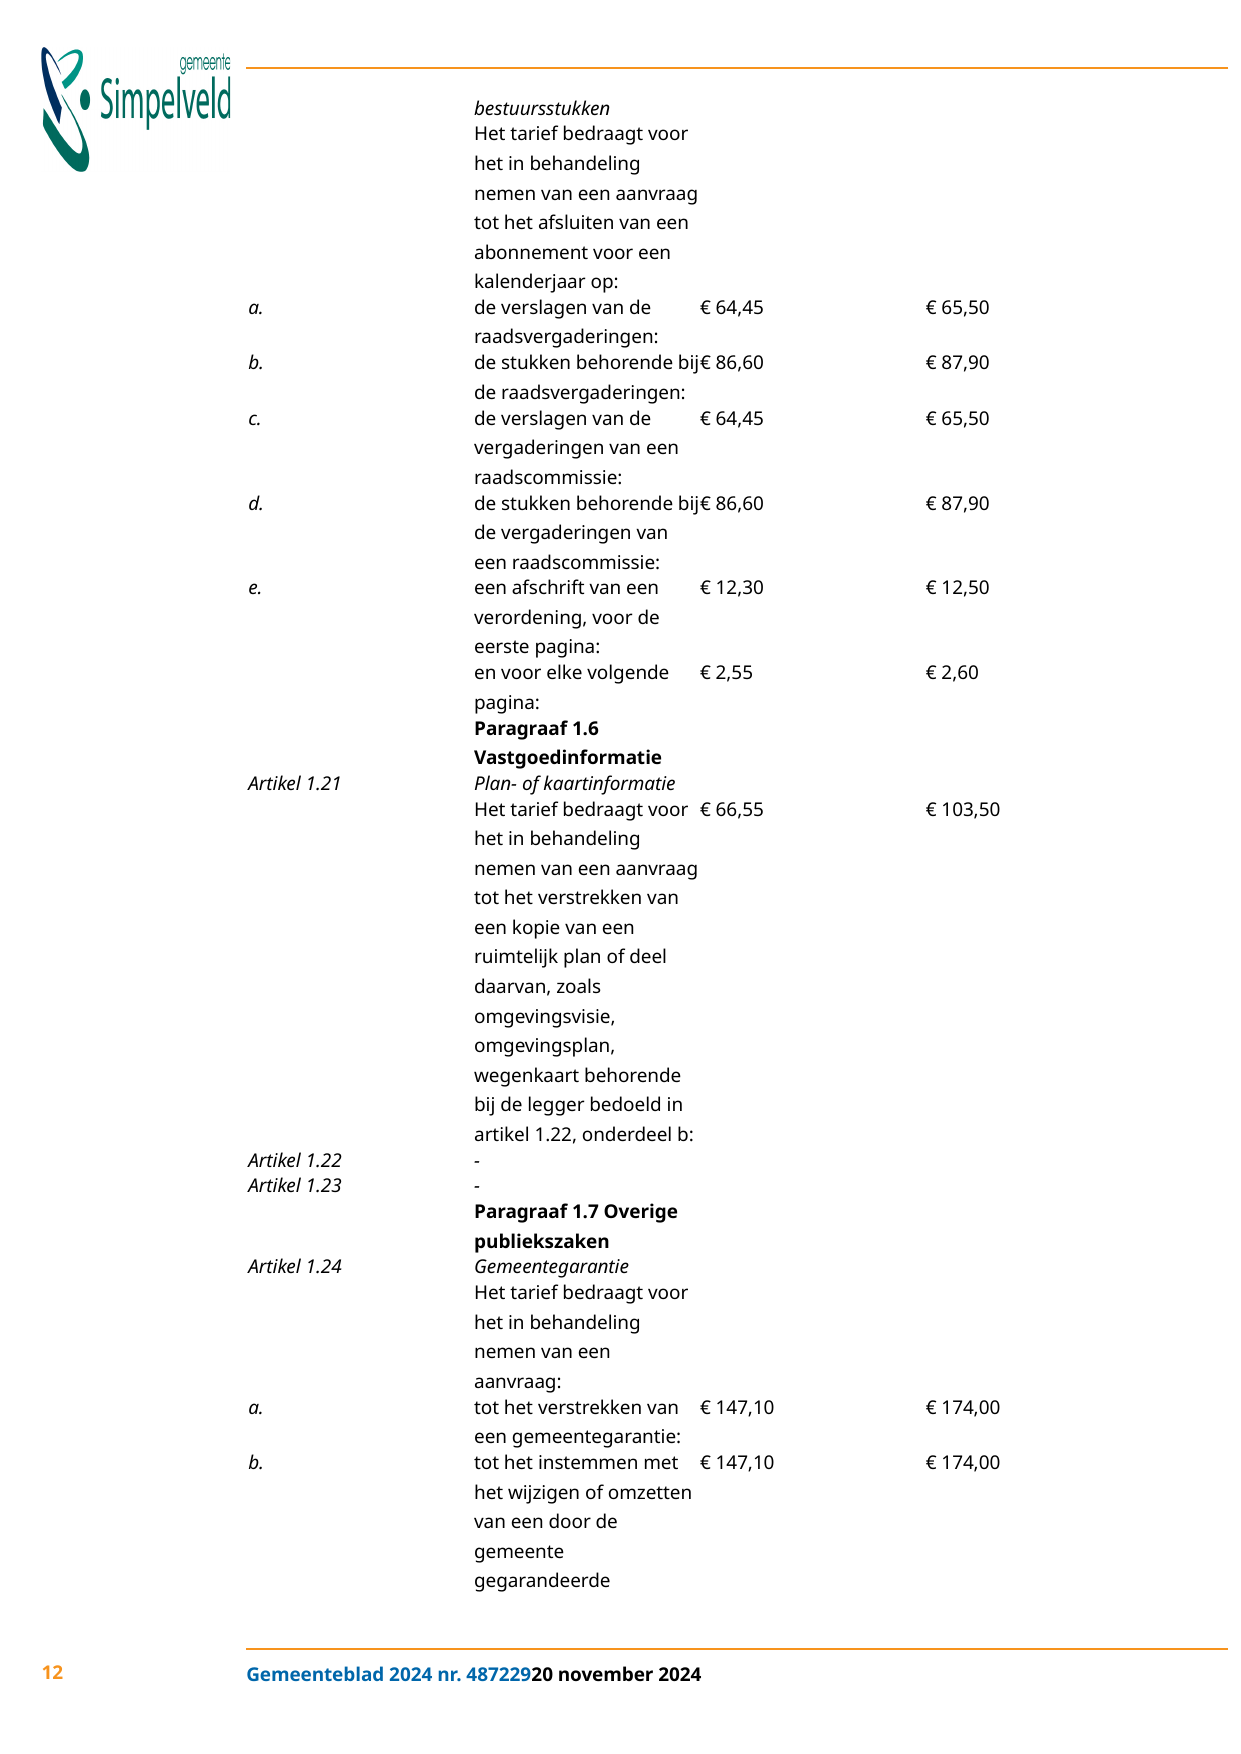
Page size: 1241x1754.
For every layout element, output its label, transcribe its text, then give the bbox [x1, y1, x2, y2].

table_cell de verslagen van de raadsvergaderingen: [474, 294, 700, 349]
table_cell € 147,10 [700, 1394, 926, 1449]
table_cell Artikel 1.21 [248, 770, 474, 796]
table_cell Het tarief bedraagt voor het in behandeling nemen van een aanvraag tot het verstrekken van een kopie van een ruimtelijk plan of deel daarvan, zoals omgevingsvisie, omgevingsplan, wegenkaart behorende bij de legger bedoeld in artikel 1.22, onderdeel b: [474, 796, 700, 1147]
table_cell [926, 770, 1152, 796]
table_cell € 65,50 [926, 405, 1152, 490]
table_cell bestuursstukken [474, 95, 700, 121]
table_cell [700, 95, 926, 121]
table_cell [248, 1280, 474, 1394]
table_cell tot het verstrekken van een gemeentegarantie: [474, 1394, 700, 1449]
table_cell tot het instemmen met het wijzigen of omzetten van een door de gemeente gegarandeerde [474, 1449, 700, 1593]
table_cell [248, 95, 474, 121]
table_cell Artikel 1.24 [248, 1254, 474, 1279]
table_cell [700, 1280, 926, 1394]
table_cell a. [248, 1394, 474, 1449]
table_cell Paragraaf 1.6 Vastgoedinformatie [474, 715, 700, 770]
table_cell [248, 715, 474, 770]
table_cell [700, 121, 926, 294]
table_cell c. [248, 405, 474, 490]
table_cell [700, 1147, 926, 1173]
table_cell [926, 1173, 1152, 1198]
table_cell [926, 1199, 1152, 1254]
table_cell b. [248, 1449, 474, 1593]
table_cell Artikel 1.23 [248, 1173, 474, 1198]
table_cell de verslagen van de vergaderingen van een raadscommissie: [474, 405, 700, 490]
table_cell € 174,00 [926, 1394, 1152, 1449]
table_cell [926, 1254, 1152, 1279]
table_cell [248, 121, 474, 294]
table_cell de stukken behorende bij de raadsvergaderingen: [474, 350, 700, 405]
table_cell [926, 121, 1152, 294]
table_cell € 66,55 [700, 796, 926, 1147]
table_cell € 86,60 [700, 490, 926, 574]
table_cell Plan- of kaartinformatie [474, 770, 700, 796]
table_cell een afschrift van een verordening, voor de eerste pagina: [474, 575, 700, 659]
table_cell [248, 1199, 474, 1254]
table_cell [926, 95, 1152, 121]
table_cell - [474, 1147, 700, 1173]
table_cell - [474, 1173, 700, 1198]
table_cell [700, 770, 926, 796]
table_cell Gemeentegarantie [474, 1254, 700, 1279]
picture [41, 47, 231, 172]
table_cell [700, 1173, 926, 1198]
table_cell d. [248, 490, 474, 574]
table_cell Artikel 1.22 [248, 1147, 474, 1173]
table_cell [700, 1254, 926, 1279]
table_cell € 2,60 [926, 660, 1152, 715]
table_cell € 65,50 [926, 294, 1152, 349]
table_cell € 12,30 [700, 575, 926, 659]
table_cell en voor elke volgende pagina: [474, 660, 700, 715]
table_cell € 12,50 [926, 575, 1152, 659]
table_cell e. [248, 575, 474, 659]
table_cell [926, 715, 1152, 770]
table_cell Het tarief bedraagt voor het in behandeling nemen van een aanvraag: [474, 1280, 700, 1394]
table_cell € 86,60 [700, 350, 926, 405]
table_cell Het tarief bedraagt voor het in behandeling nemen van een aanvraag tot het afsluiten van een abonnement voor een kalenderjaar op: [474, 121, 700, 294]
table_cell b. [248, 350, 474, 405]
table_cell [926, 1147, 1152, 1173]
table_cell € 64,45 [700, 405, 926, 490]
table_cell [700, 1199, 926, 1254]
table_cell [926, 1280, 1152, 1394]
table_cell a. [248, 294, 474, 349]
table_cell € 2,55 [700, 660, 926, 715]
table_cell [248, 796, 474, 1147]
table_cell € 103,50 [926, 796, 1152, 1147]
table_cell € 64,45 [700, 294, 926, 349]
table_cell [700, 715, 926, 770]
table_cell € 174,00 [926, 1449, 1152, 1593]
table_cell de stukken behorende bij de vergaderingen van een raadscommissie: [474, 490, 700, 574]
table_cell € 147,10 [700, 1449, 926, 1593]
table_cell € 87,90 [926, 350, 1152, 405]
table_cell [248, 660, 474, 715]
table_cell Paragraaf 1.7 Overige publiekszaken [474, 1199, 700, 1254]
table_cell € 87,90 [926, 490, 1152, 574]
